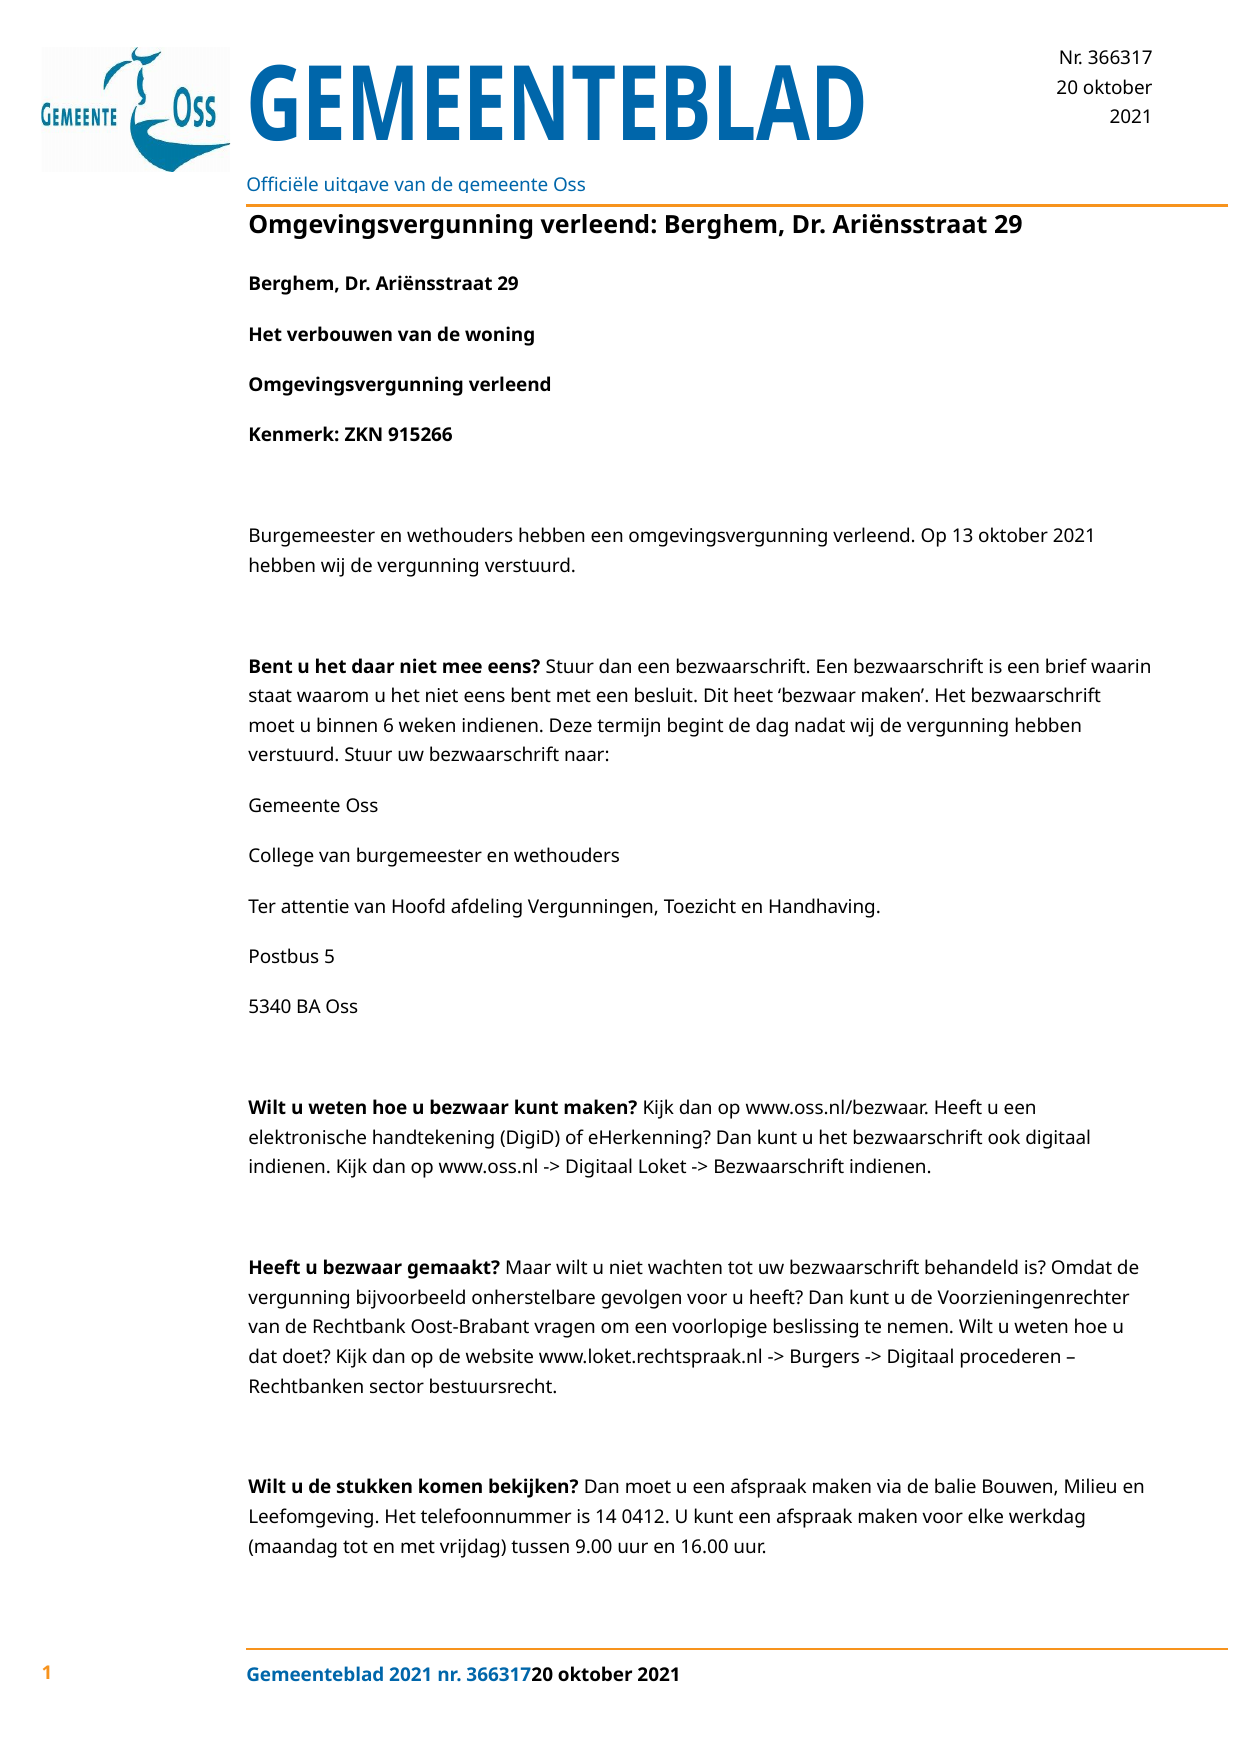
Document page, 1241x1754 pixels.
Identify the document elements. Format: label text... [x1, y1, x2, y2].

text Berghem, Dr. Ariënsstraat 29 [248, 270, 1152, 296]
text Postbus 5 [248, 943, 1152, 969]
text Het verbouwen van de woning [248, 321, 1152, 346]
text 5340 BA Oss [248, 994, 1152, 1019]
text Ter attentie van Hoofd afdeling Vergunningen, Toezicht en Handhaving. [248, 893, 1152, 918]
text Burgemeester en wethouders hebben een omgevingsvergunning verleend. Op 13 oktober 2021 hebben wij de vergunning verstuurd. [248, 522, 1152, 578]
text Bent u het daar niet mee eens? Stuur dan een bezwaarschrift. Een bezwaarschrift is een brief waarin staat waarom u het niet eens bent met een besluit. Dit heet ‘bezwaar maken’. Het bezwaarschrift moet u binnen 6 weken indienen. Deze termijn begint de dag nadat wij de vergunning hebben verstuurd. Stuur uw bezwaarschrift naar: [248, 653, 1152, 767]
text Kenmerk: ZKN 915266 [248, 422, 1152, 447]
text Gemeente Oss [248, 792, 1152, 818]
text Heeft u bezwaar gemaakt? Maar wilt u niet wachten tot uw bezwaarschrift behandeld is? Omdat de vergunning bijvoorbeeld onherstelbare gevolgen voor u heeft? Dan kunt u de Voorzieningenrechter van de Rechtbank Oost-Brabant vragen om een voorlopige beslissing te nemen. Wilt u weten hoe u dat doet? Kijk dan op de website www.loket.rechtspraak.nl -> Burgers -> Digitaal procederen – Rechtbanken sector bestuursrecht. [248, 1254, 1152, 1398]
text Wilt u de stukken komen bekijken? Dan moet u een afspraak maken via de balie Bouwen, Milieu en Leefomgeving. Het telefoonnummer is 14 0412. U kunt een afspraak maken voor elke werkdag (maandag tot en met vrijdag) tussen 9.00 uur en 16.00 uur. [248, 1474, 1152, 1558]
text College van burgemeester en wethouders [248, 842, 1152, 868]
text Wilt u weten hoe u bezwaar kunt maken? Kijk dan op www.oss.nl/bezwaar. Heeft u een elektronische handtekening (DigiD) of eHerkenning? Dan kunt u het bezwaarschrift ook digitaal indienen. Kijk dan op www.oss.nl -> Digitaal Loket -> Bezwaarschrift indienen. [248, 1094, 1152, 1179]
text Omgevingsvergunning verleend [248, 371, 1152, 397]
text Omgevingsvergunning verleend: Berghem, Dr. Ariënsstraat 29 [248, 207, 1152, 241]
picture [41, 47, 231, 172]
